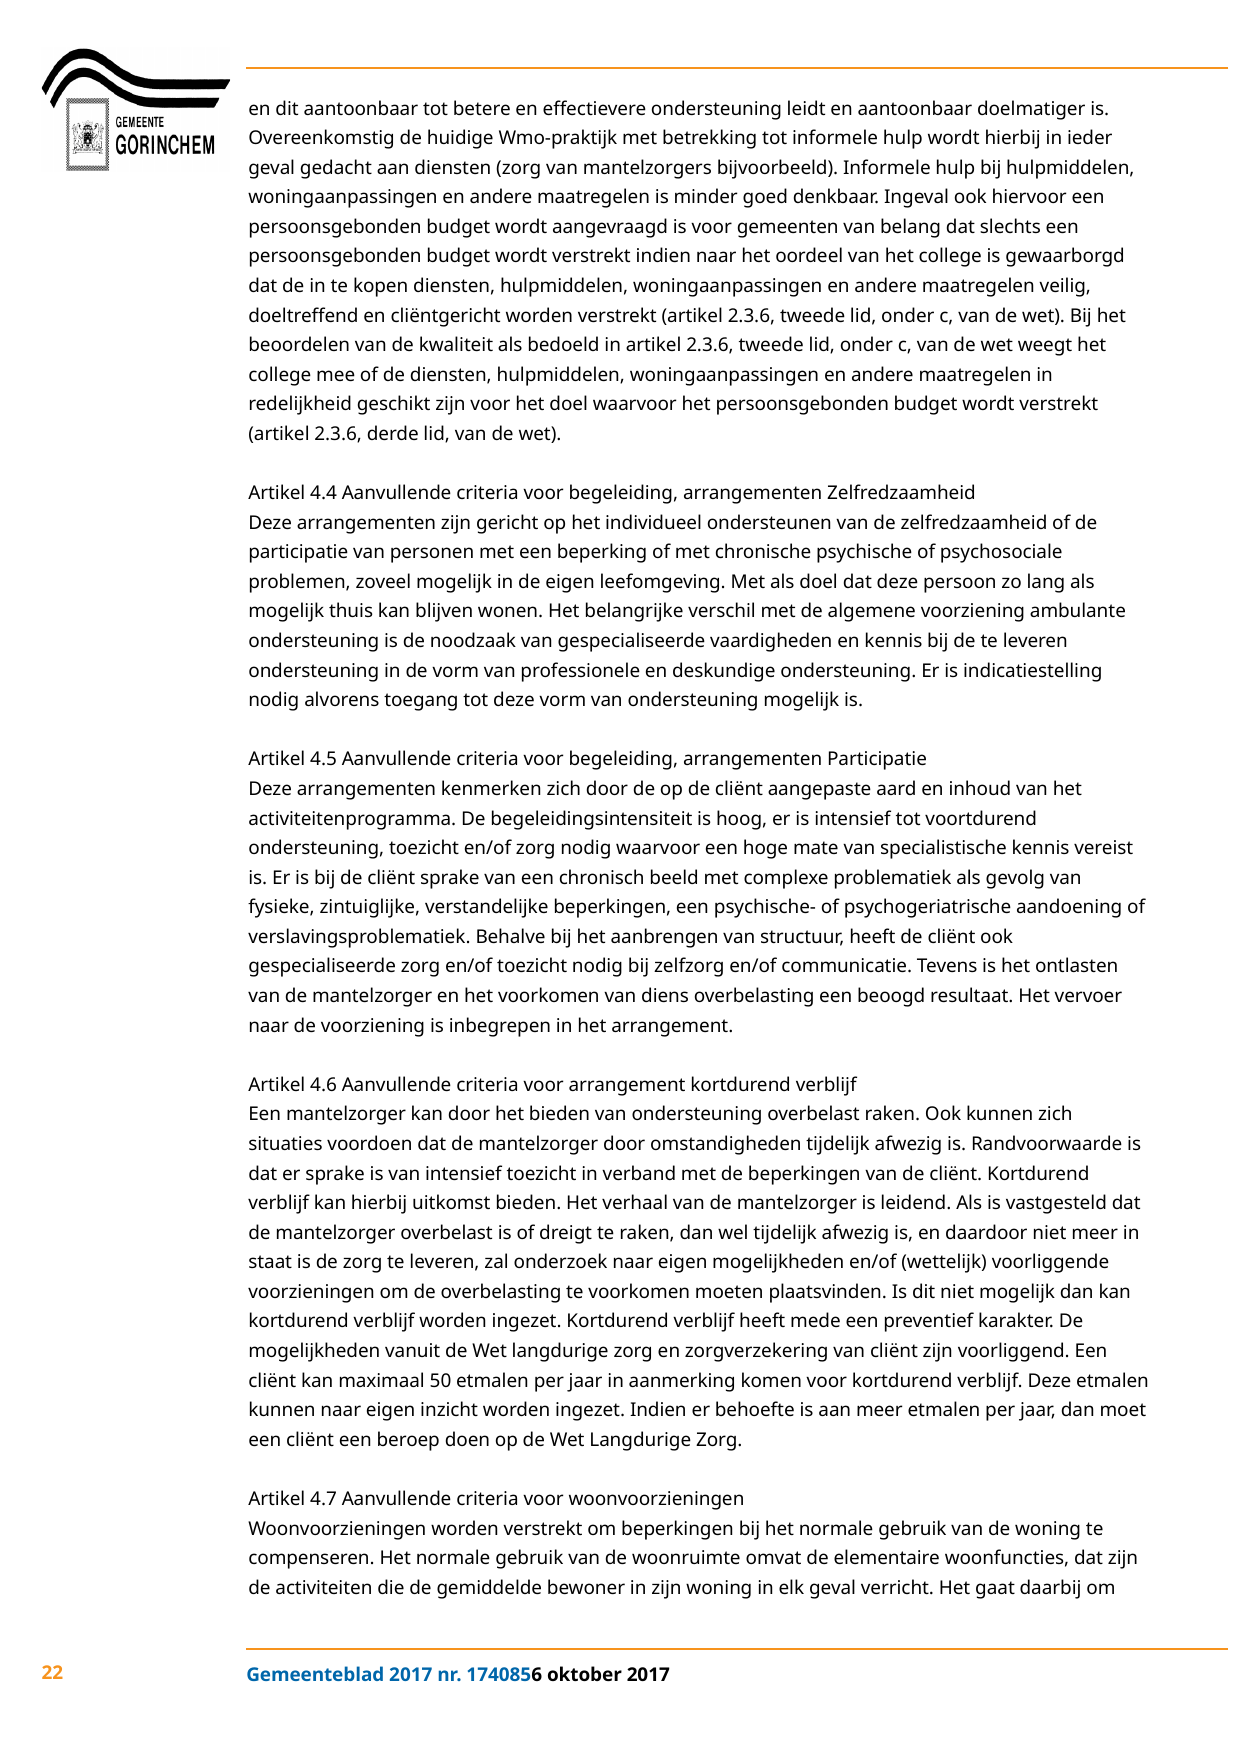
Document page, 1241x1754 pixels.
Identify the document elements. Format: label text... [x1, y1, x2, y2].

text en dit aantoonbaar tot betere en effectievere ondersteuning leidt en aantoonbaar doelmatiger is. Overeenkomstig de huidige Wmo-praktijk met betrekking tot informele hulp wordt hierbij in ieder geval gedacht aan diensten (zorg van mantelzorgers bijvoorbeeld). Informele hulp bij hulpmiddelen, woningaanpassingen en andere maatregelen is minder goed denkbaar. Ingeval ook hiervoor een persoonsgebonden budget wordt aangevraagd is voor gemeenten van belang dat slechts een persoonsgebonden budget wordt verstrekt indien naar het oordeel van het college is gewaarborgd dat de in te kopen diensten, hulpmiddelen, woningaanpassingen en andere maatregelen veilig, doeltreffend en cliëntgericht worden verstrekt (artikel 2.3.6, tweede lid, onder c, van de wet). Bij het beoordelen van de kwaliteit als bedoeld in artikel 2.3.6, tweede lid, onder c, van de wet weegt het college mee of de diensten, hulpmiddelen, woningaanpassingen en andere maatregelen in redelijkheid geschikt zijn voor het doel waarvoor het persoonsgebonden budget wordt verstrekt (artikel 2.3.6, derde lid, van de wet). [248, 95, 1152, 446]
text Artikel 4.4 Aanvullende criteria voor begeleiding, arrangementen Zelfredzaamheid [248, 479, 1152, 505]
text Een mantelzorger kan door het bieden van ondersteuning overbelast raken. Ook kunnen zich situaties voordoen dat de mantelzorger door omstandigheden tijdelijk afwezig is. Randvoorwaarde is dat er sprake is van intensief toezicht in verband met de beperkingen van de cliënt. Kortdurend verblijf kan hierbij uitkomst bieden. Het verhaal van de mantelzorger is leidend. Als is vastgesteld dat de mantelzorger overbelast is of dreigt te raken, dan wel tijdelijk afwezig is, en daardoor niet meer in staat is de zorg te leveren, zal onderzoek naar eigen mogelijkheden en/of (wettelijk) voorliggende voorzieningen om de overbelasting te voorkomen moeten plaatsvinden. Is dit niet mogelijk dan kan kortdurend verblijf worden ingezet. Kortdurend verblijf heeft mede een preventief karakter. De mogelijkheden vanuit de Wet langdurige zorg en zorgverzekering van cliënt zijn voorliggend. Een cliënt kan maximaal 50 etmalen per jaar in aanmerking komen voor kortdurend verblijf. Deze etmalen kunnen naar eigen inzicht worden ingezet. Indien er behoefte is aan meer etmalen per jaar, dan moet een cliënt een beroep doen op de Wet Langdurige Zorg. [248, 1101, 1152, 1452]
picture [41, 47, 231, 172]
text Artikel 4.6 Aanvullende criteria voor arrangement kortdurend verblijf [248, 1071, 1152, 1097]
text Deze arrangementen kenmerken zich door de op de cliënt aangepaste aard en inhoud van het activiteitenprogramma. De begeleidingsintensiteit is hoog, er is intensief tot voortdurend ondersteuning, toezicht en/of zorg nodig waarvoor een hoge mate van specialistische kennis vereist is. Er is bij de cliënt sprake van een chronisch beeld met complexe problematiek als gevolg van fysieke, zintuiglijke, verstandelijke beperkingen, een psychische- of psychogeriatrische aandoening of verslavingsproblematiek. Behalve bij het aanbrengen van structuur, heeft de cliënt ook gespecialiseerde zorg en/of toezicht nodig bij zelfzorg en/of communicatie. Tevens is het ontlasten van de mantelzorger en het voorkomen van diens overbelasting een beoogd resultaat. Het vervoer naar de voorziening is inbegrepen in het arrangement. [248, 775, 1152, 1038]
text Artikel 4.7 Aanvullende criteria voor woonvoorzieningen [248, 1485, 1152, 1511]
text Deze arrangementen zijn gericht op het individueel ondersteunen van de zelfredzaamheid of de participatie van personen met een beperking of met chronische psychische of psychosociale problemen, zoveel mogelijk in de eigen leefomgeving. Met als doel dat deze persoon zo lang als mogelijk thuis kan blijven wonen. Het belangrijke verschil met de algemene voorziening ambulante ondersteuning is de noodzaak van gespecialiseerde vaardigheden en kennis bij de te leveren ondersteuning in de vorm van professionele en deskundige ondersteuning. Er is indicatiestelling nodig alvorens toegang tot deze vorm van ondersteuning mogelijk is. [248, 509, 1152, 712]
text Artikel 4.5 Aanvullende criteria voor begeleiding, arrangementen Participatie [248, 746, 1152, 771]
text Woonvoorzieningen worden verstrekt om beperkingen bij het normale gebruik van de woning te compenseren. Het normale gebruik van de woonruimte omvat de elementaire woonfuncties, dat zijn de activiteiten die de gemiddelde bewoner in zijn woning in elk geval verricht. Het gaat daarbij om [248, 1515, 1152, 1600]
